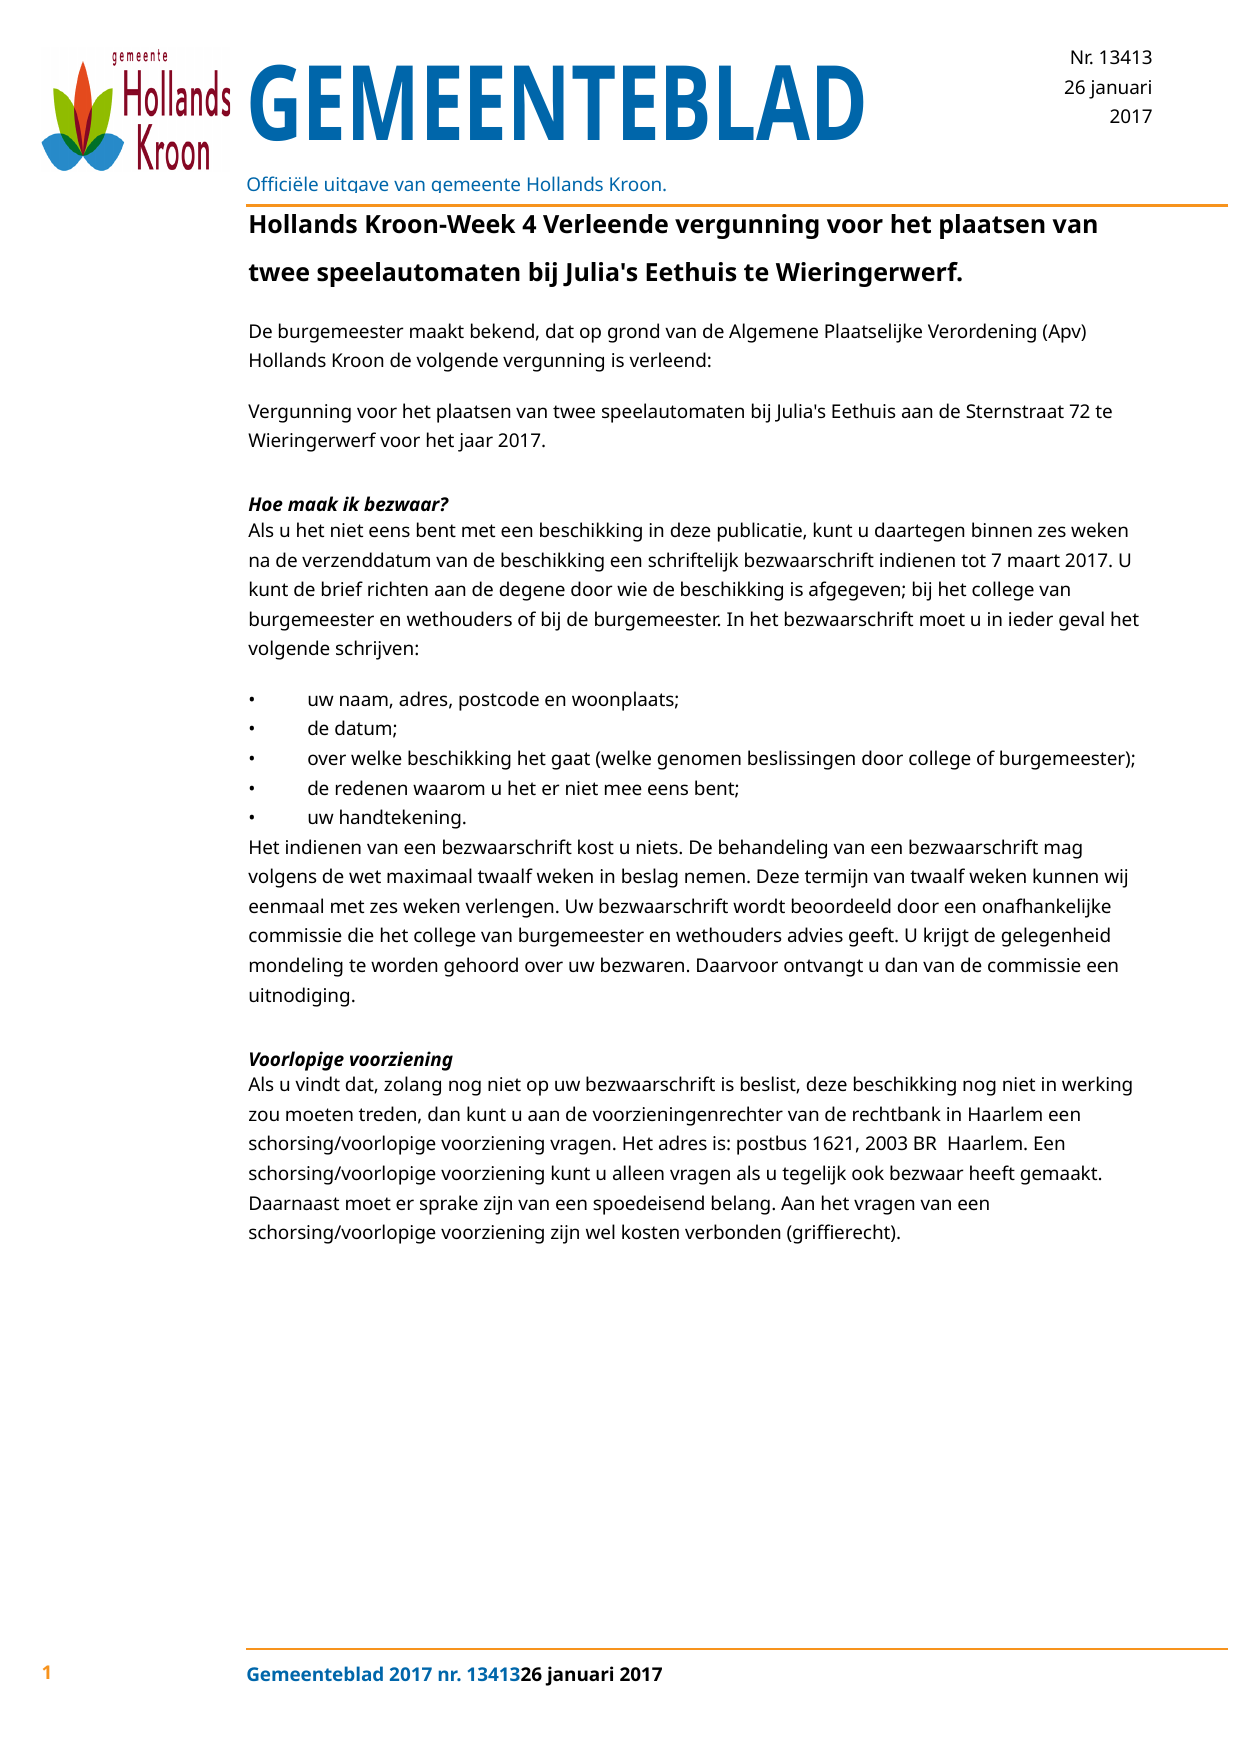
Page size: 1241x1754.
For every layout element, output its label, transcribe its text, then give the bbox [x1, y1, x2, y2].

list de redenen waarom u het er niet mee eens bent; [248, 775, 1152, 800]
list over welke beschikking het gaat (welke genomen beslissingen door college of burgemeester); [248, 745, 1152, 771]
text De burgemeester maakt bekend, dat op grond van de Algemene Plaatselijke Verordening (Apv) Hollands Kroon de volgende vergunning is verleend: [248, 318, 1152, 373]
text Als u het niet eens bent met een beschikking in deze publicatie, kunt u daartegen binnen zes weken na de verzenddatum van de beschikking een schriftelijk bezwaarschrift indienen tot 7 maart 2017. U kunt de brief richten aan de degene door wie de beschikking is afgegeven; bij het college van burgemeester en wethouders of bij de burgemeester. In het bezwaarschrift moet u in ieder geval het volgende schrijven: [248, 517, 1152, 661]
text Vergunning voor het plaatsen van twee speelautomaten bij Julia's Eethuis aan de Sternstraat 72 te Wieringerwerf voor het jaar 2017. [248, 398, 1152, 453]
text Hoe maak ik bezwaar? [248, 491, 1152, 517]
list uw handtekening. [248, 804, 1152, 830]
text Het indienen van een bezwaarschrift kost u niets. De behandeling van een bezwaarschrift mag volgens de wet maximaal twaalf weken in beslag nemen. Deze termijn van twaalf weken kunnen wij eenmaal met zes weken verlengen. Uw bezwaarschrift wordt beoordeeld door een onafhankelijke commissie die het college van burgemeester en wethouders advies geeft. U krijgt de gelegenheid mondeling te worden gehoord over uw bezwaren. Daarvoor ontvangt u dan van de commissie een uitnodiging. [248, 834, 1152, 1007]
list de datum; [248, 716, 1152, 741]
list uw naam, adres, postcode en woonplaats; [248, 686, 1152, 712]
text Hollands Kroon-Week 4 Verleende vergunning voor het plaatsen van twee speelautomaten bij Julia's Eethuis te Wieringerwerf. [248, 207, 1152, 288]
text Als u vindt dat, zolang nog niet op uw bezwaarschrift is beslist, deze beschikking nog niet in werking zou moeten treden, dan kunt u aan de voorzieningenrechter van de rechtbank in Haarlem een schorsing/voorlopige voorziening vragen. Het adres is: postbus 1621, 2003 BR Haarlem. Een schorsing/voorlopige voorziening kunt u alleen vragen als u tegelijk ook bezwaar heeft gemaakt. Daarnaast moet er sprake zijn van een spoedeisend belang. Aan het vragen van een schorsing/voorlopige voorziening zijn wel kosten verbonden (griffierecht). [248, 1071, 1152, 1245]
text Voorlopige voorziening [248, 1046, 1152, 1071]
picture [41, 47, 231, 172]
